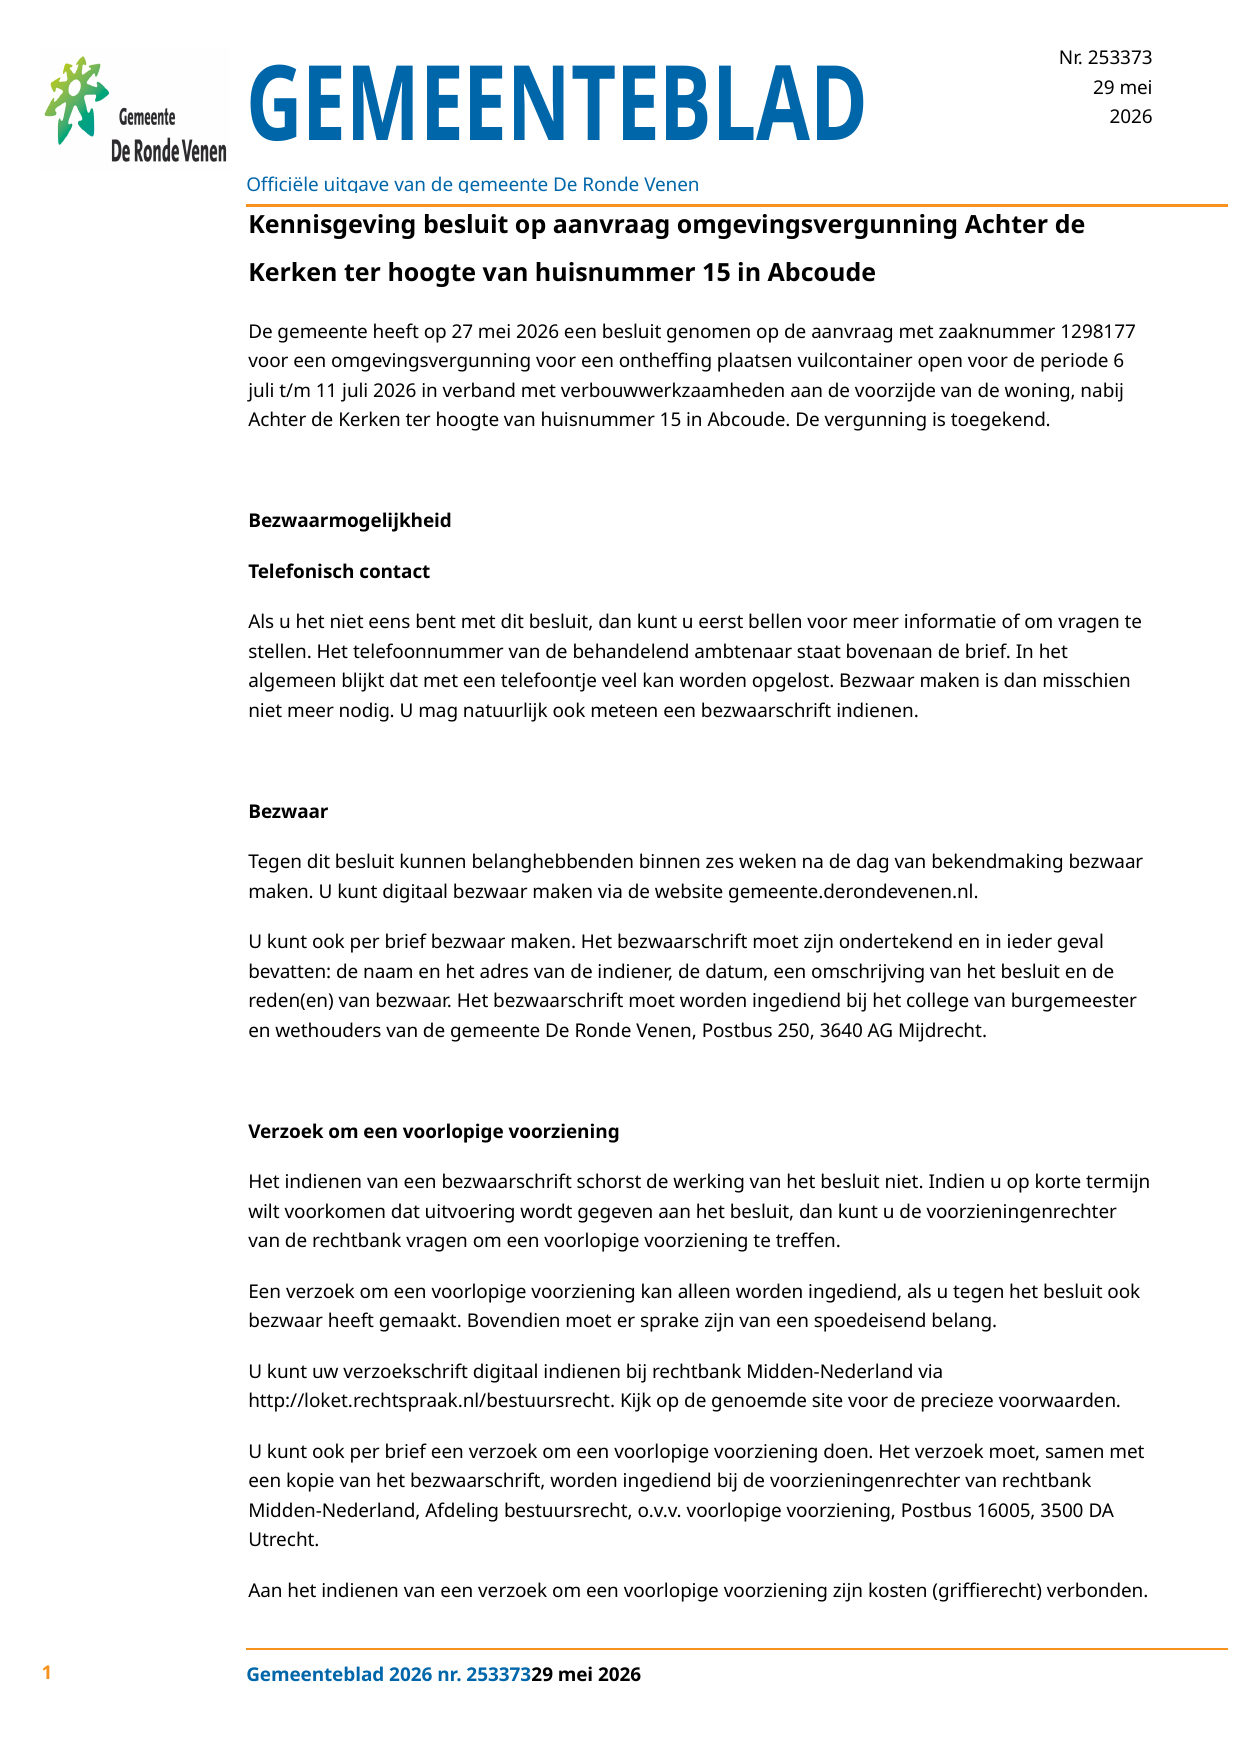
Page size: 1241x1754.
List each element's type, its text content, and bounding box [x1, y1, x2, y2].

text Tegen dit besluit kunnen belanghebbenden binnen zes weken na de dag van bekendmaking bezwaar maken. U kunt digitaal bezwaar maken via de website gemeente.derondevenen.nl. [248, 848, 1152, 904]
text U kunt ook per brief een verzoek om een voorlopige voorziening doen. Het verzoek moet, samen met een kopie van het bezwaarschrift, worden ingediend bij de voorzieningenrechter van rechtbank Midden-Nederland, Afdeling bestuursrecht, o.v.v. voorlopige voorziening, Postbus 16005, 3500 DA Utrecht. [248, 1438, 1152, 1552]
text De gemeente heeft op 27 mei 2026 een besluit genomen op de aanvraag met zaaknummer 1298177 voor een omgevingsvergunning voor een ontheffing plaatsen vuilcontainer open voor de periode 6 juli t/m 11 juli 2026 in verband met verbouwwerkzaamheden aan de voorzijde van de woning, nabij Achter de Kerken ter hoogte van huisnummer 15 in Abcoude. De vergunning is toegekend. [248, 318, 1152, 432]
text Bezwaarmogelijkheid [248, 507, 1152, 533]
text U kunt ook per brief bezwaar maken. Het bezwaarschrift moet zijn ondertekend en in ieder geval bevatten: de naam en het adres van de indiener, de datum, een omschrijving van het besluit en de reden(en) van bezwaar. Het bezwaarschrift moet worden ingediend bij het college van burgemeester en wethouders van de gemeente De Ronde Venen, Postbus 250, 3640 AG Mijdrecht. [248, 928, 1152, 1043]
text Als u het niet eens bent met dit besluit, dan kunt u eerst bellen voor meer informatie of om vragen te stellen. Het telefoonnummer van de behandelend ambtenaar staat bovenaan de brief. In het algemeen blijkt dat met een telefoontje veel kan worden opgelost. Bezwaar maken is dan misschien niet meer nodig. U mag natuurlijk ook meteen een bezwaarschrift indienen. [248, 608, 1152, 723]
text Aan het indienen van een verzoek om een voorlopige voorziening zijn kosten (griffierecht) verbonden. [248, 1577, 1152, 1603]
picture [41, 47, 231, 172]
text U kunt uw verzoekschrift digitaal indienen bij rechtbank Midden-Nederland via http://loket.rechtspraak.nl/bestuursrecht. Kijk op de genoemde site voor de precieze voorwaarden. [248, 1358, 1152, 1413]
text Verzoek om een voorlopige voorziening [248, 1118, 1152, 1144]
text Een verzoek om een voorlopige voorziening kan alleen worden ingediend, als u tegen het besluit ook bezwaar heeft gemaakt. Bovendien moet er sprake zijn van een spoedeisend belang. [248, 1278, 1152, 1333]
text Kennisgeving besluit op aanvraag omgevingsvergunning Achter de Kerken ter hoogte van huisnummer 15 in Abcoude [248, 207, 1152, 288]
text Bezwaar [248, 798, 1152, 824]
text Telefonisch contact [248, 558, 1152, 584]
text Het indienen van een bezwaarschrift schorst de werking van het besluit niet. Indien u op korte termijn wilt voorkomen dat uitvoering wordt gegeven aan het besluit, dan kunt u de voorzieningenrechter van de rechtbank vragen om een voorlopige voorziening te treffen. [248, 1168, 1152, 1253]
